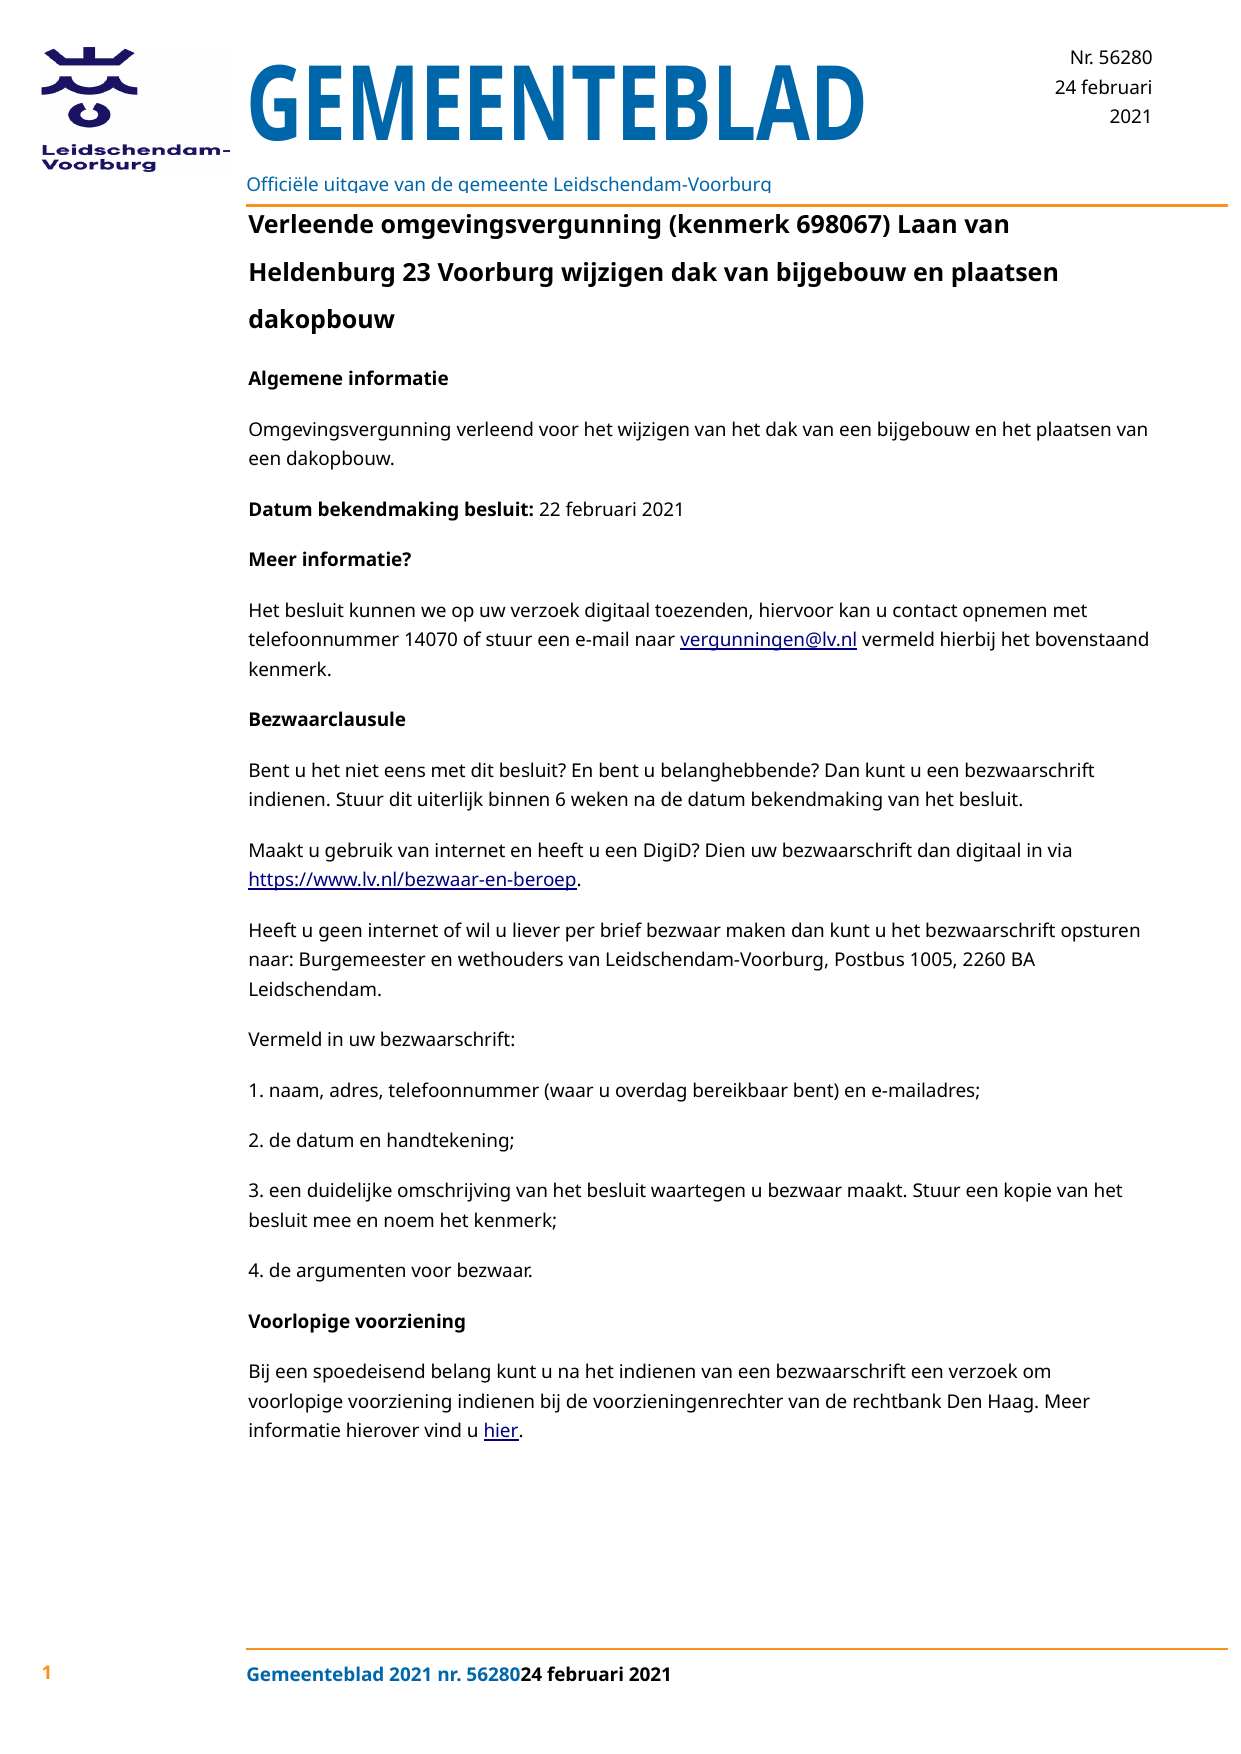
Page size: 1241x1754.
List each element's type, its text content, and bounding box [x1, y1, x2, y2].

text 3. een duidelijke omschrijving van het besluit waartegen u bezwaar maakt. Stuur een kopie van het besluit mee en noem het kenmerk; [248, 1178, 1152, 1233]
text Het besluit kunnen we op uw verzoek digitaal toezenden, hiervoor kan u contact opnemen met telefoonnummer 14070 of stuur een e-mail naar vergunningen@lv.nl vermeld hierbij het bovenstaand kenmerk. [248, 597, 1152, 682]
text Meer informatie? [248, 546, 1152, 572]
text 4. de argumenten voor bezwaar. [248, 1258, 1152, 1283]
text Bezwaarclausule [248, 706, 1152, 732]
text Bij een spoedeisend belang kunt u na het indienen van een bezwaarschrift een verzoek om voorlopige voorziening indienen bij de voorzieningenrechter van de rechtbank Den Haag. Meer informatie hierover vind u hier. [248, 1358, 1152, 1443]
text 1. naam, adres, telefoonnummer (waar u overdag bereikbaar bent) en e-mailadres; [248, 1077, 1152, 1102]
picture [41, 47, 231, 172]
text Vermeld in uw bezwaarschrift: [248, 1026, 1152, 1052]
text Maakt u gebruik van internet en heeft u een DigiD? Dien uw bezwaarschrift dan digitaal in via https://www.lv.nl/bezwaar-en-beroep. [248, 837, 1152, 892]
text Algemene informatie [248, 366, 1152, 391]
text Voorlopige voorziening [248, 1308, 1152, 1334]
text Verleende omgevingsvergunning (kenmerk 698067) Laan van Heldenburg 23 Voorburg wijzigen dak van bijgebouw en plaatsen dakopbouw [248, 207, 1152, 336]
text Heeft u geen internet of wil u liever per brief bezwaar maken dan kunt u het bezwaarschrift opsturen naar: Burgemeester en wethouders van Leidschendam-Voorburg, Postbus 1005, 2260 BA Leidschendam. [248, 917, 1152, 1002]
text Bent u het niet eens met dit besluit? En bent u belanghebbende? Dan kunt u een bezwaarschrift indienen. Stuur dit uiterlijk binnen 6 weken na de datum bekendmaking van het besluit. [248, 757, 1152, 812]
text Datum bekendmaking besluit: 22 februari 2021 [248, 496, 1152, 522]
text 2. de datum en handtekening; [248, 1127, 1152, 1153]
text Omgevingsvergunning verleend voor het wijzigen van het dak van een bijgebouw en het plaatsen van een dakopbouw. [248, 416, 1152, 471]
